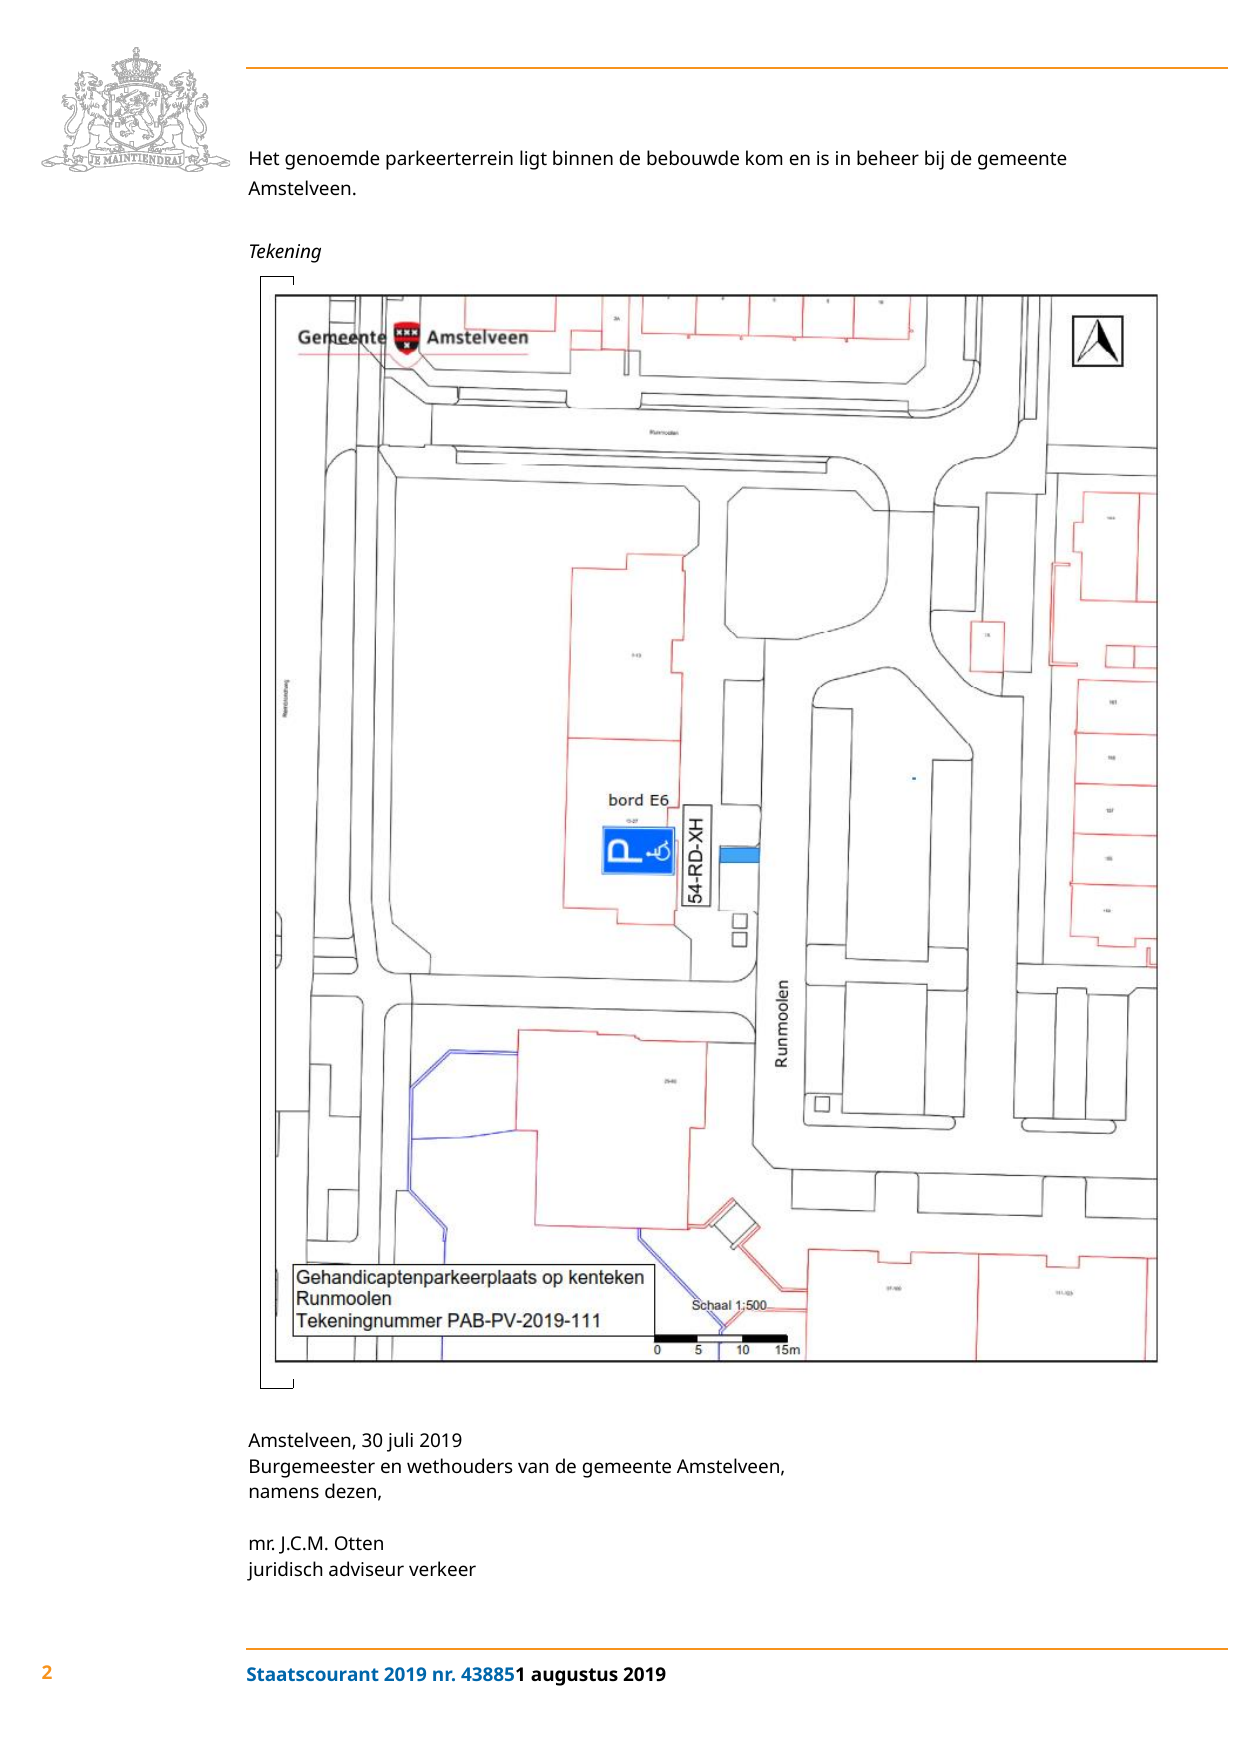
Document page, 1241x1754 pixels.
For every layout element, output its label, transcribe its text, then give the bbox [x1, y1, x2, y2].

text Amstelveen, 30 juli 2019 [248, 1427, 1152, 1453]
text Burgemeester en wethouders van de gemeente Amstelveen, [248, 1453, 1152, 1479]
text Tekening [248, 239, 1152, 264]
text juridisch adviseur verkeer [248, 1556, 1152, 1582]
picture [268, 285, 1173, 1379]
picture [41, 47, 231, 172]
text namens dezen, [248, 1479, 1152, 1504]
text Het genoemde parkeerterrein ligt binnen de bebouwde kom en is in beheer bij de gemeente Amstelveen. [248, 145, 1152, 201]
text mr. J.C.M. Otten [248, 1530, 1152, 1556]
